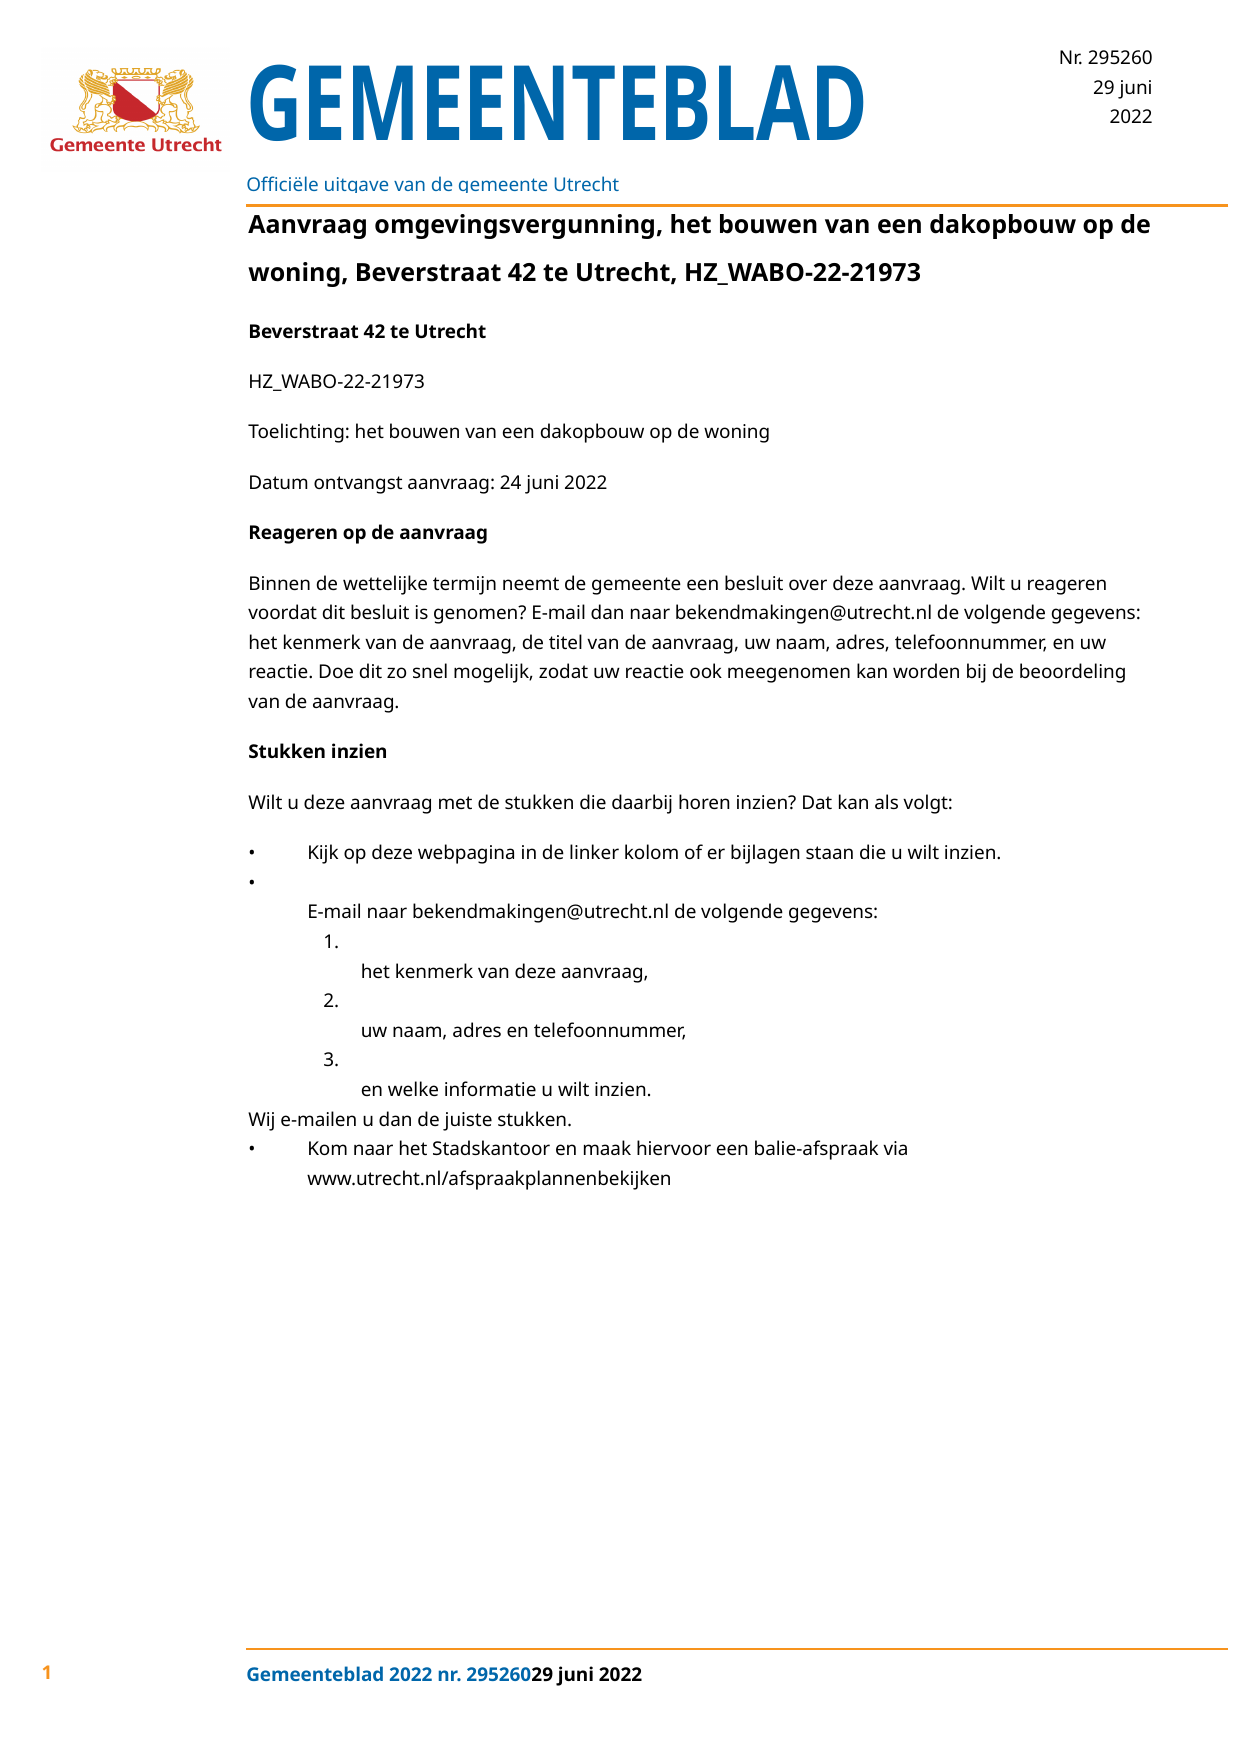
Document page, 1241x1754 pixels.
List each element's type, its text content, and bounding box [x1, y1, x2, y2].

list het kenmerk van deze aanvraag, [323, 958, 1152, 984]
text HZ_WABO-22-21973 [248, 368, 1152, 394]
list en welke informatie u wilt inzien. [323, 1076, 1152, 1102]
text Binnen de wettelijke termijn neemt de gemeente een besluit over deze aanvraag. Wilt u reageren voordat dit besluit is genomen? E-mail dan naar bekendmakingen@utrecht.nl de volgende gegevens: het kenmerk van de aanvraag, de titel van de aanvraag, uw naam, adres, telefoonnummer, en uw reactie. Doe dit zo snel mogelijk, zodat uw reactie ook meegenomen kan worden bij de beoordeling van de aanvraag. [248, 570, 1152, 714]
list uw naam, adres en telefoonnummer, [323, 1017, 1152, 1043]
text Toelichting: het bouwen van een dakopbouw op de woning [248, 419, 1152, 444]
text Wilt u deze aanvraag met de stukken die daarbij horen inzien? Dat kan als volgt: [248, 789, 1152, 815]
list E-mail naar bekendmakingen@utrecht.nl de volgende gegevens: [248, 899, 1152, 924]
text Aanvraag omgevingsvergunning, het bouwen van een dakopbouw op de woning, Beverstraat 42 te Utrecht, HZ_WABO-22-21973 [248, 207, 1152, 288]
text Wij e-mailen u dan de juiste stukken. [248, 1106, 1152, 1132]
picture [41, 47, 231, 172]
text Beverstraat 42 te Utrecht [248, 318, 1152, 344]
list Kom naar het Stadskantoor en maak hiervoor een balie-afspraak via www.utrecht.nl/afspraakplannenbekijken [248, 1135, 1152, 1191]
list Kijk op deze webpagina in de linker kolom of er bijlagen staan die u wilt inzien. [248, 839, 1152, 865]
text Datum ontvangst aanvraag: 24 juni 2022 [248, 469, 1152, 495]
text Reageren op de aanvraag [248, 519, 1152, 545]
text Stukken inzien [248, 739, 1152, 764]
